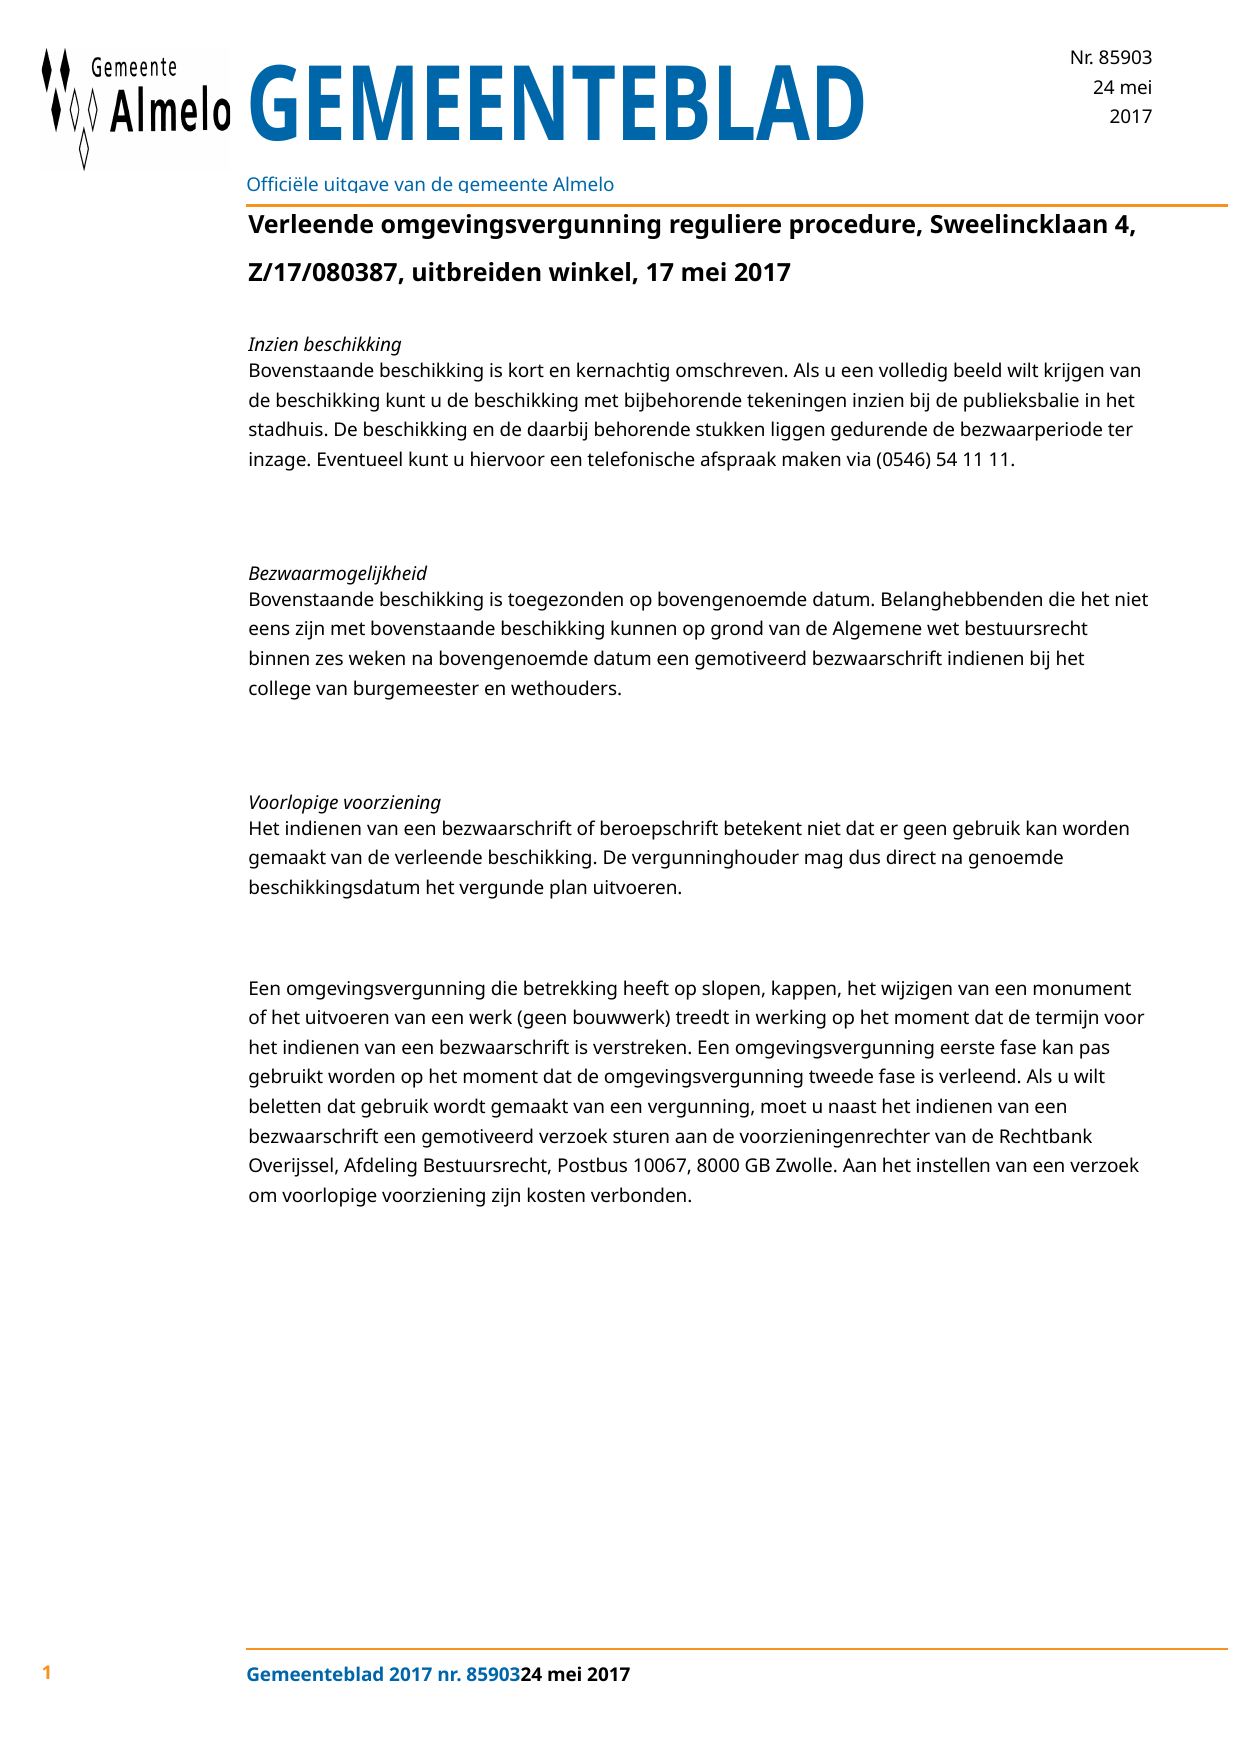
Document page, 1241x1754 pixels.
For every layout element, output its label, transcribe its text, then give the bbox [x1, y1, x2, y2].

picture [41, 47, 231, 172]
text Bovenstaande beschikking is kort en kernachtig omschreven. Als u een volledig beeld wilt krijgen van de beschikking kunt u de beschikking met bijbehorende tekeningen inzien bij de publieksbalie in het stadhuis. De beschikking en de daarbij behorende stukken liggen gedurende de bezwaarperiode ter inzage. Eventueel kunt u hiervoor een telefonische afspraak maken via (0546) 54 11 11. [248, 357, 1152, 472]
text Voorlopige voorziening [248, 789, 1152, 815]
text Bovenstaande beschikking is toegezonden op bovengenoemde datum. Belanghebbenden die het niet eens zijn met bovenstaande beschikking kunnen op grond van de Algemene wet bestuursrecht binnen zes weken na bovengenoemde datum een gemotiveerd bezwaarschrift indienen bij het college van burgemeester en wethouders. [248, 586, 1152, 701]
text Het indienen van een bezwaarschrift of beroepschrift betekent niet dat er geen gebruik kan worden gemaakt van de verleende beschikking. De vergunninghouder mag dus direct na genoemde beschikkingsdatum het vergunde plan uitvoeren. [248, 815, 1152, 900]
text Inzien beschikking [248, 331, 1152, 357]
text Verleende omgevingsvergunning reguliere procedure, Sweelincklaan 4, Z/17/080387, uitbreiden winkel, 17 mei 2017 [248, 207, 1152, 288]
text Bezwaarmogelijkheid [248, 560, 1152, 586]
text Een omgevingsvergunning die betrekking heeft op slopen, kappen, het wijzigen van een monument of het uitvoeren van een werk (geen bouwwerk) treedt in werking op het moment dat de termijn voor het indienen van een bezwaarschrift is verstreken. Een omgevingsvergunning eerste fase kan pas gebruikt worden op het moment dat de omgevingsvergunning tweede fase is verleend. Als u wilt beletten dat gebruik wordt gemaakt van een vergunning, moet u naast het indienen van een bezwaarschrift een gemotiveerd verzoek sturen aan de voorzieningenrechter van de Rechtbank Overijssel, Afdeling Bestuursrecht, Postbus 10067, 8000 GB Zwolle. Aan het instellen van een verzoek om voorlopige voorziening zijn kosten verbonden. [248, 975, 1152, 1208]
